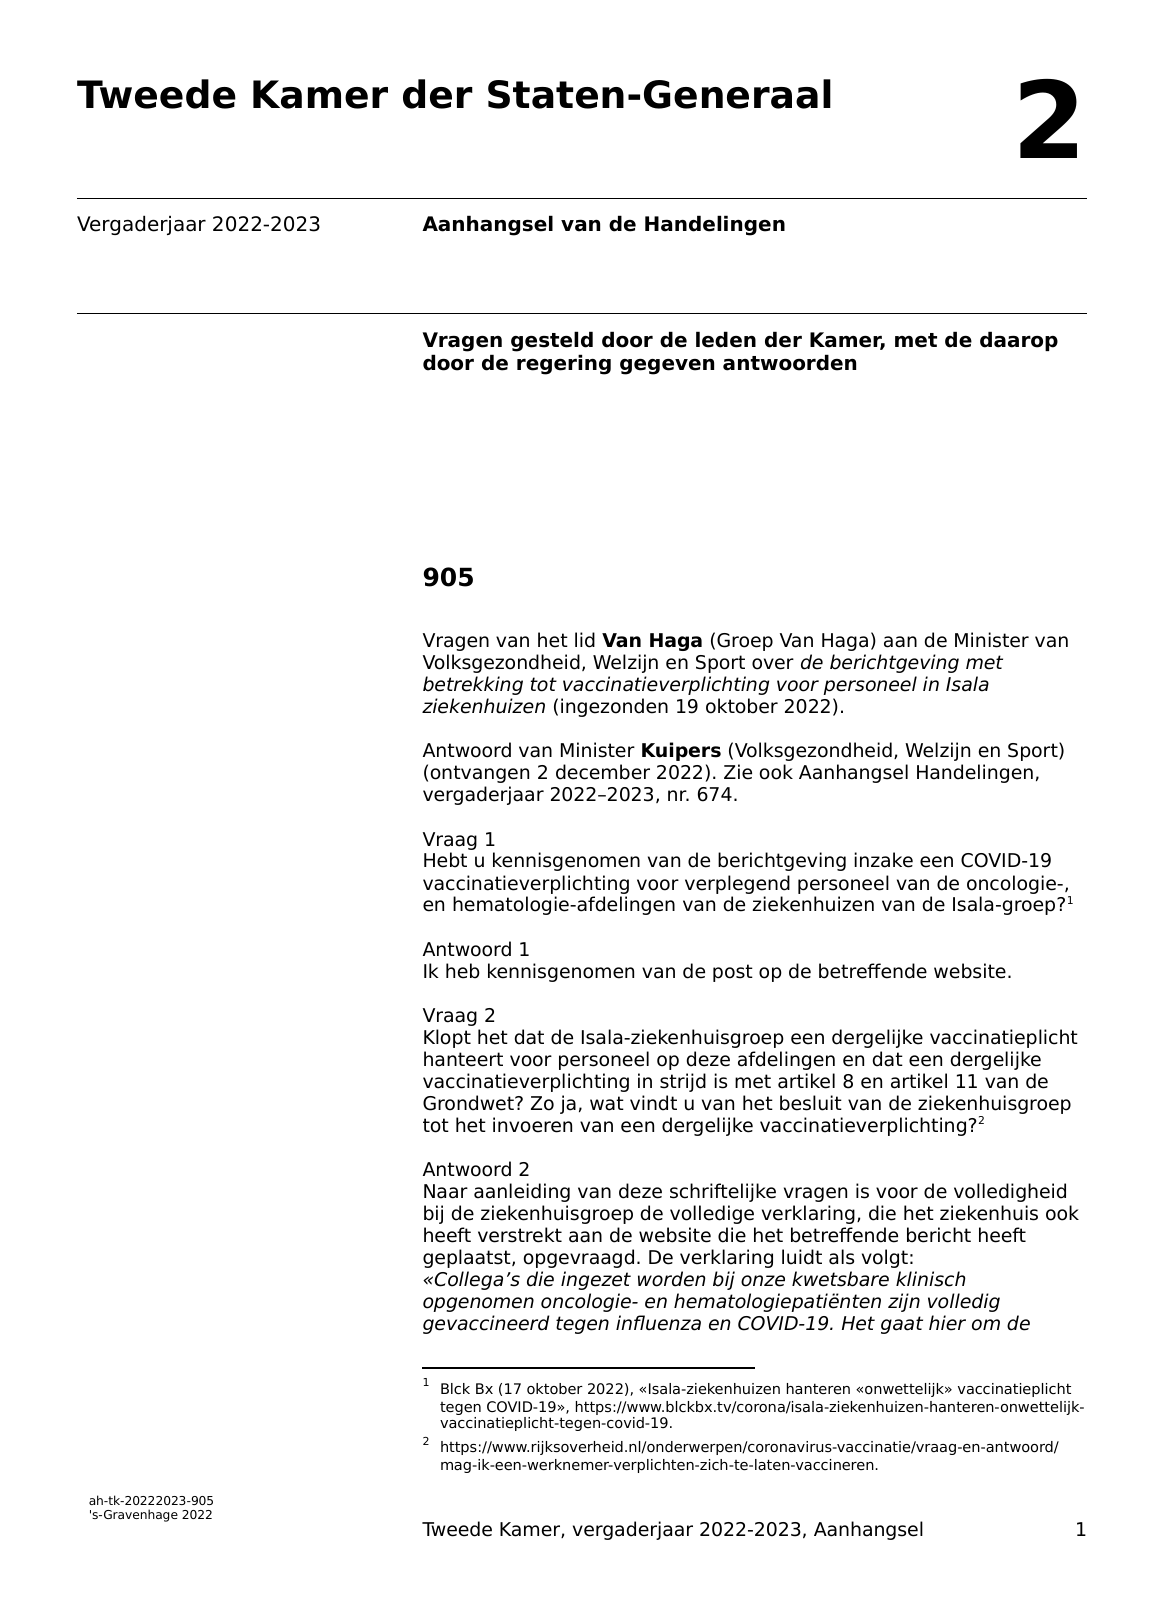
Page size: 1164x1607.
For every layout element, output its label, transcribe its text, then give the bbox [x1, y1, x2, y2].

table_header 2 [886, 59, 1087, 198]
text Naar aanleiding van deze schriftelijke vragen is voor de volledigheid bij de ziekenhuisgroep de volledige verklaring, die het ziekenhuis ook heeft verstrekt aan de website die het betreffende bericht heeft geplaatst, opgevraagd. De verklaring luidt als volgt: [422, 1181, 1087, 1269]
text Vragen van het lid Van Haga (Groep Van Haga) aan de Minister van Volksgezondheid, Welzijn en Sport over de berichtgeving met betrekking tot vaccinatieverplichting voor personeel in Isala ziekenhuizen (ingezonden 19 oktober 2022). [422, 630, 1087, 718]
text 905 [422, 563, 1087, 592]
text https://www.rijksoverheid.nl/onderwerpen/coronavirus-vaccinatie/vraag-en-antwoord/mag-ik-een-werknemer-verplichten-zich-te-laten-vaccineren. [422, 1435, 1087, 1474]
text 's-Gravenhage 2022 [88, 1508, 323, 1522]
text Blck Bx (17 oktober 2022), «Isala-ziekenhuizen hanteren «onwettelijk» vaccinatieplicht tegen COVID-19», https://www.blckbx.tv/corona/isala-ziekenhuizen-hanteren-onwettelijk-vaccinatieplicht-tegen-covid-19. [422, 1377, 1087, 1432]
text Klopt het dat de Isala-ziekenhuisgroep een dergelijke vaccinatieplicht hanteert voor personeel op deze afdelingen en dat een dergelijke vaccinatieverplichting in strijd is met artikel 8 en artikel 11 van de Grondwet? Zo ja, wat vindt u van het besluit van de ziekenhuisgroep tot het invoeren van een dergelijke vaccinatieverplichting? [422, 1027, 1087, 1137]
text Antwoord 1 [422, 938, 1087, 961]
text Hebt u kennisgenomen van de berichtgeving inzake een COVID-19 vaccinatieverplichting voor verplegend personeel van de oncologie-, en hematologie-afdelingen van de ziekenhuizen van de Isala-groep? [422, 850, 1087, 916]
table_cell Vergaderjaar 2022-2023 [77, 199, 422, 313]
text Vraag 2 [422, 1005, 1087, 1027]
table_cell Vragen gesteld door de leden der Kamer, met de daarop door de regering gegeven antwoorden [422, 314, 1087, 375]
table_header Tweede Kamer der Staten-Generaal [77, 59, 886, 198]
text ah-tk-20222023-905 [88, 1494, 323, 1508]
text «Collega’s die ingezet worden bij onze kwetsbare klinisch opgenomen oncologie- en hematologiepatiënten zijn volledig gevaccineerd tegen influenza en COVID-19. Het gaat hier om de [422, 1269, 1087, 1334]
table_cell Aanhangsel van de Handelingen [422, 199, 1087, 313]
text Vraag 1 [422, 828, 1087, 850]
text Antwoord 2 [422, 1159, 1087, 1181]
table_cell [77, 314, 422, 375]
text Antwoord van Minister Kuipers (Volksgezondheid, Welzijn en Sport) (ontvangen 2 december 2022). Zie ook Aanhangsel Handelingen, vergaderjaar 2022–2023, nr. 674. [422, 740, 1087, 806]
text Ik heb kennisgenomen van de post op de betreffende website. [422, 961, 1087, 982]
